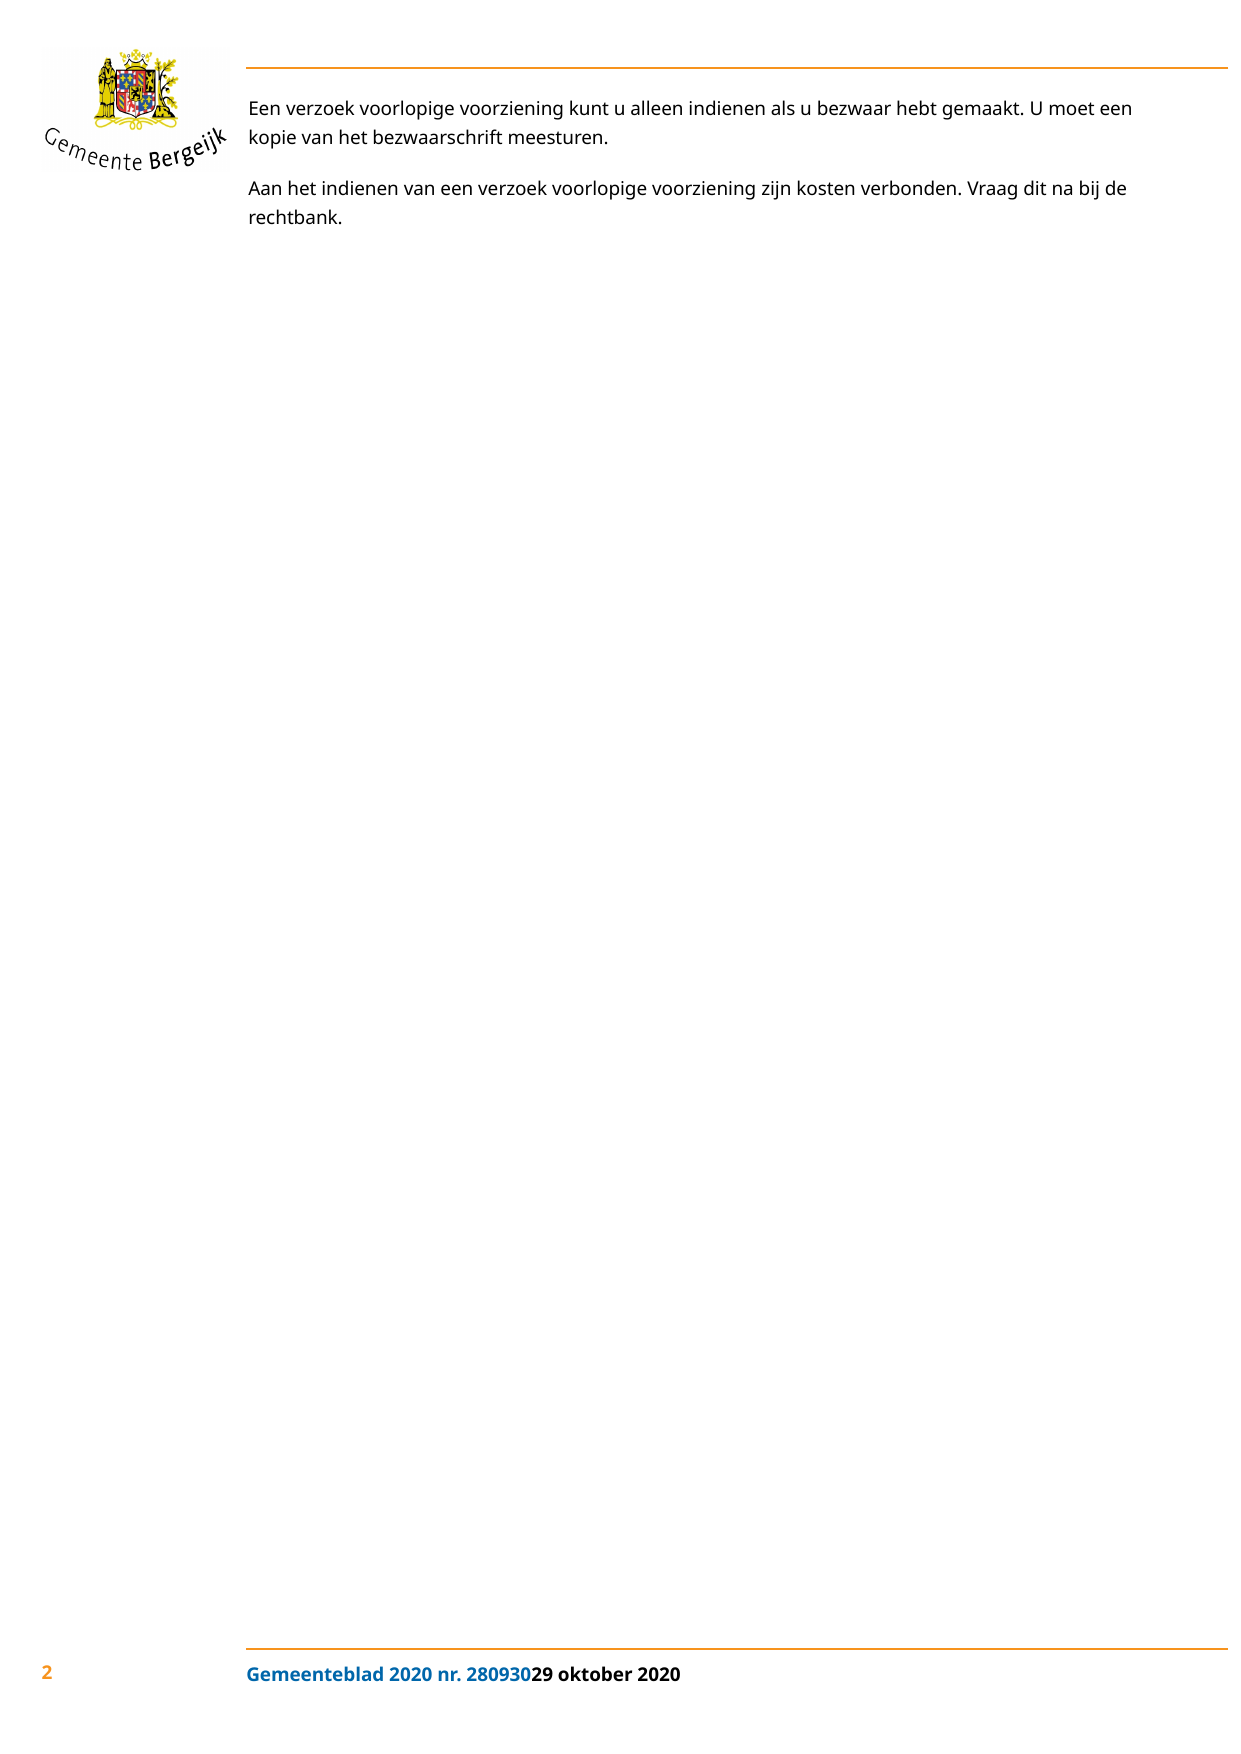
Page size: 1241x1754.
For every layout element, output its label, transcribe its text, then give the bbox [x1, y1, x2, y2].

text Een verzoek voorlopige voorziening kunt u alleen indienen als u bezwaar hebt gemaakt. U moet een kopie van het bezwaarschrift meesturen. [248, 95, 1152, 150]
picture [41, 47, 231, 172]
text Aan het indienen van een verzoek voorlopige voorziening zijn kosten verbonden. Vraag dit na bij de rechtbank. [248, 175, 1152, 230]
